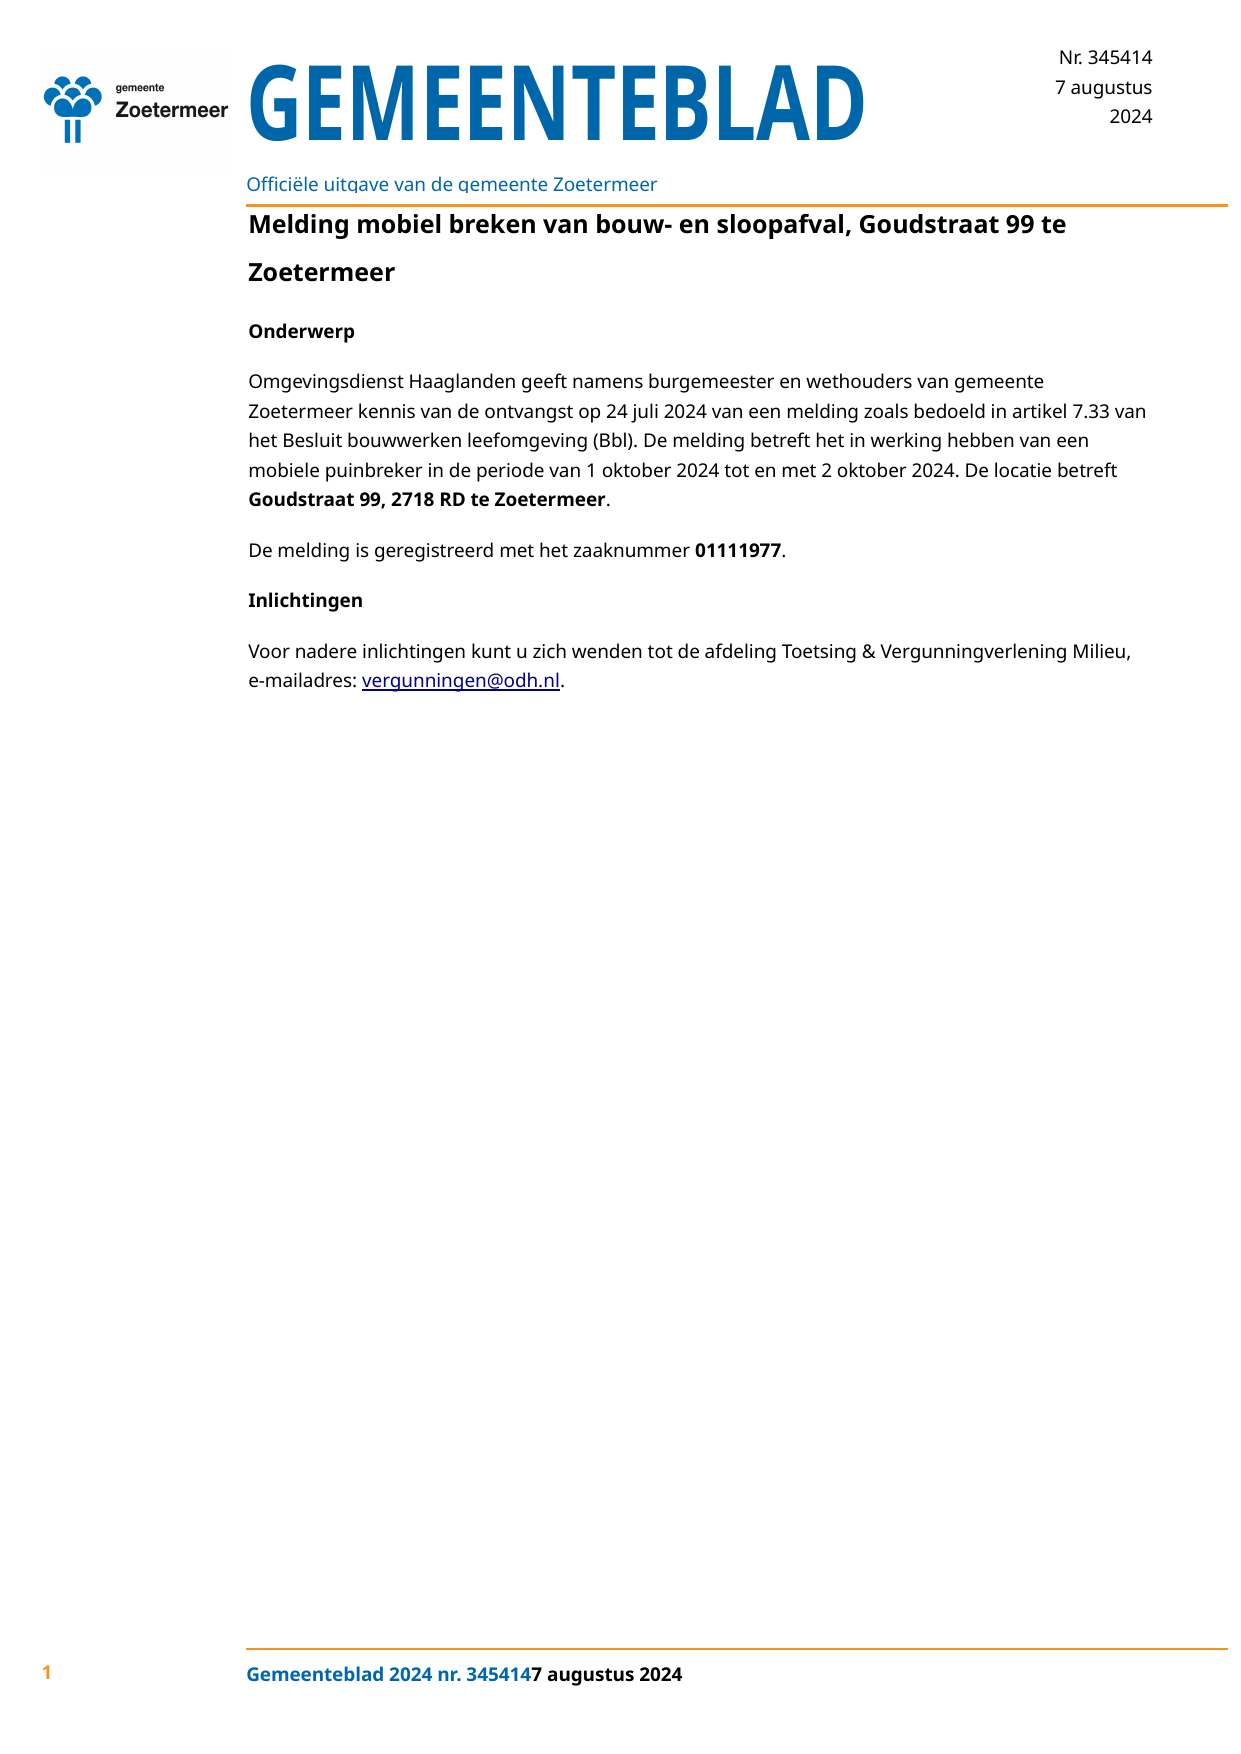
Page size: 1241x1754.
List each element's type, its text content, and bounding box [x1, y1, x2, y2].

picture [41, 47, 231, 172]
text Voor nadere inlichtingen kunt u zich wenden tot de afdeling Toetsing & Vergunningverlening Milieu, e-mailadres: vergunningen@odh.nl. [248, 638, 1152, 693]
text Melding mobiel breken van bouw- en sloopafval, Goudstraat 99 te Zoetermeer [248, 207, 1152, 288]
text De melding is geregistreerd met het zaaknummer 01111977. [248, 537, 1152, 563]
text Inlichtingen [248, 587, 1152, 613]
text Onderwerp [248, 318, 1152, 344]
text Omgevingsdienst Haaglanden geeft namens burgemeester en wethouders van gemeente Zoetermeer kennis van de ontvangst op 24 juli 2024 van een melding zoals bedoeld in artikel 7.33 van het Besluit bouwwerken leefomgeving (Bbl). De melding betreft het in werking hebben van een mobiele puinbreker in de periode van 1 oktober 2024 tot en met 2 oktober 2024. De locatie betreft Goudstraat 99, 2718 RD te Zoetermeer. [248, 368, 1152, 512]
